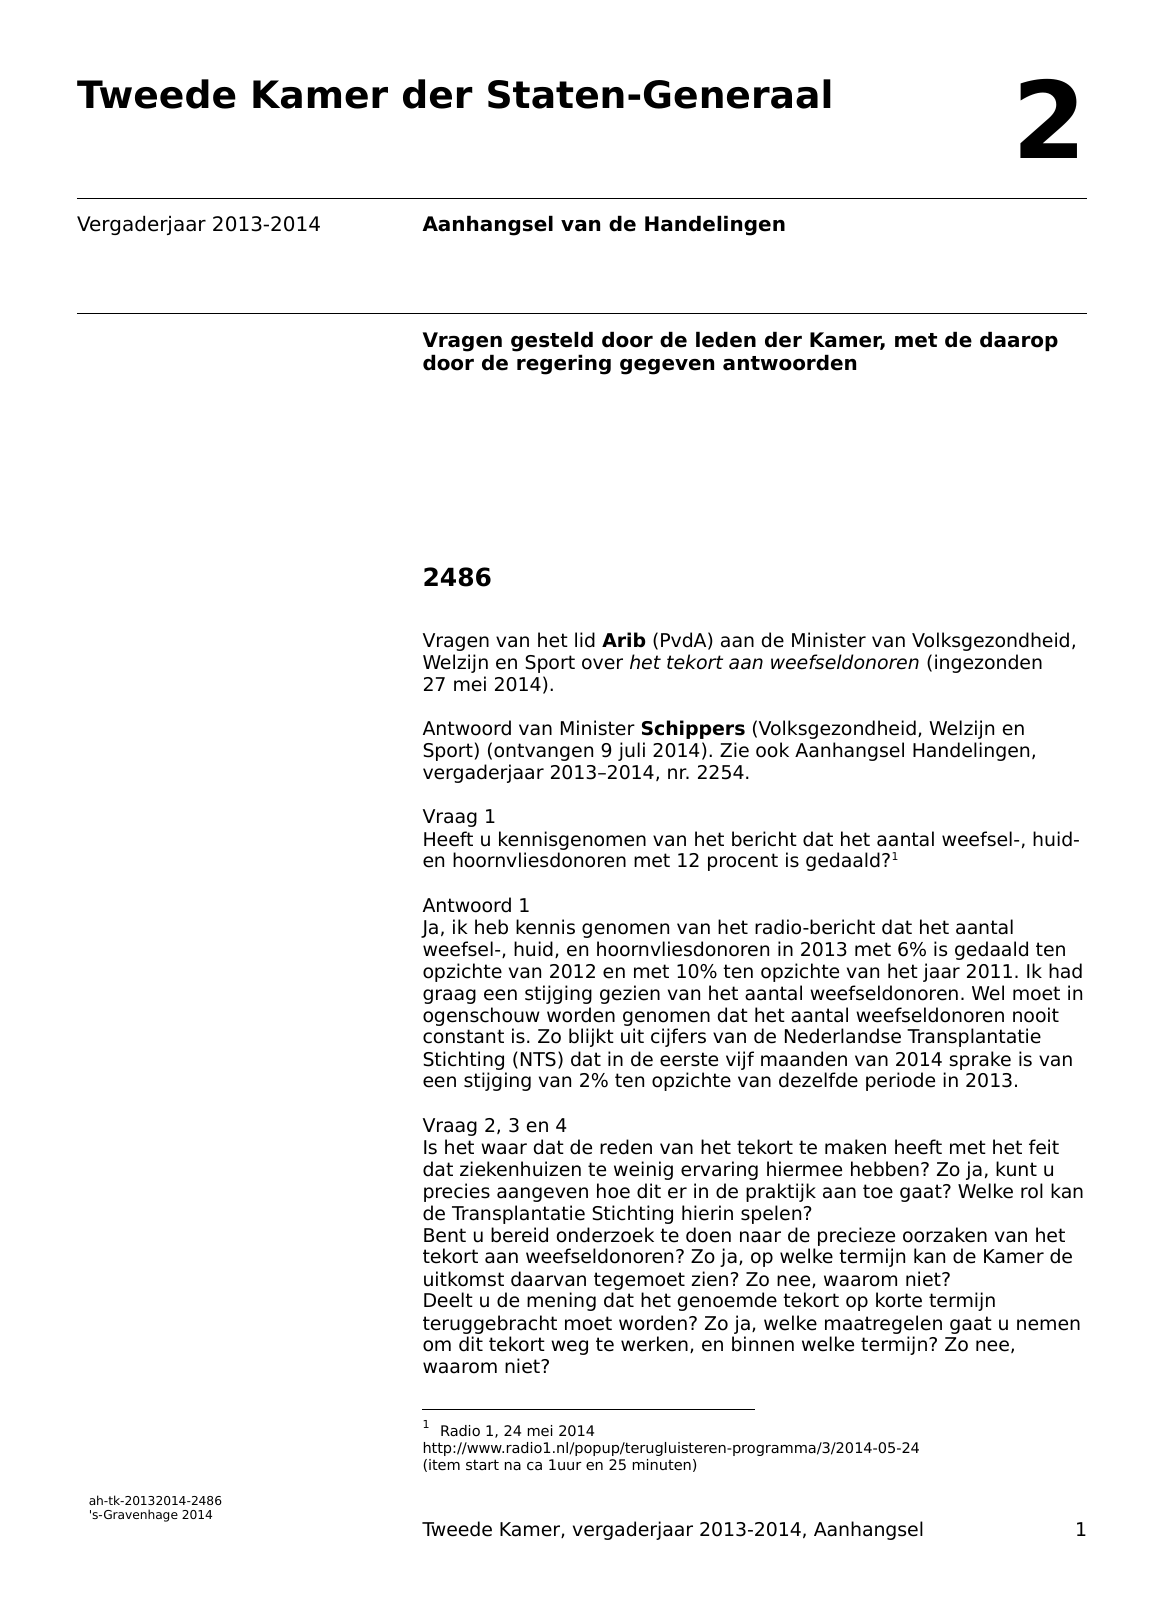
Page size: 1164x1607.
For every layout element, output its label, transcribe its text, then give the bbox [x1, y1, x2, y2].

text Vraag 1 [422, 806, 1087, 828]
text Bent u bereid onderzoek te doen naar de precieze oorzaken van het tekort aan weefseldonoren? Zo ja, op welke termijn kan de Kamer de uitkomst daarvan tegemoet zien? Zo nee, waarom niet? [422, 1224, 1087, 1290]
text Vraag 2, 3 en 4 [422, 1114, 1087, 1137]
text Deelt u de mening dat het genoemde tekort op korte termijn teruggebracht moet worden? Zo ja, welke maatregelen gaat u nemen om dit tekort weg te werken, en binnen welke termijn? Zo nee, waarom niet? [422, 1290, 1087, 1378]
table_cell Aanhangsel van de Handelingen [422, 199, 1087, 313]
table_cell Vergaderjaar 2013-2014 [77, 199, 422, 313]
text Antwoord 1 [422, 894, 1087, 917]
text http://www.radio1.nl/popup/terugluisteren-programma/3/2014-05-24 [422, 1441, 1087, 1457]
table_header 2 [886, 59, 1087, 198]
table_cell [77, 314, 422, 375]
text Radio 1, 24 mei 2014 [422, 1418, 1087, 1441]
text Antwoord van Minister Schippers (Volksgezondheid, Welzijn en Sport) (ontvangen 9 juli 2014). Zie ook Aanhangsel Handelingen, vergaderjaar 2013–2014, nr. 2254. [422, 718, 1087, 784]
text Is het waar dat de reden van het tekort te maken heeft met het feit dat ziekenhuizen te weinig ervaring hiermee hebben? Zo ja, kunt u precies aangeven hoe dit er in de praktijk aan toe gaat? Welke rol kan de Transplantatie Stichting hierin spelen? [422, 1137, 1087, 1224]
text 's-Gravenhage 2014 [88, 1508, 323, 1522]
text (item start na ca 1uur en 25 minuten) [422, 1457, 1087, 1474]
table_header Tweede Kamer der Staten-Generaal [77, 59, 886, 198]
text Vragen van het lid Arib (PvdA) aan de Minister van Volksgezondheid, Welzijn en Sport over het tekort aan weefseldonoren (ingezonden 27 mei 2014). [422, 630, 1087, 696]
text Heeft u kennisgenomen van het bericht dat het aantal weefsel-, huid- en hoornvliesdonoren met 12 procent is gedaald? [422, 828, 1087, 872]
text ah-tk-20132014-2486 [88, 1494, 323, 1508]
text 2486 [422, 563, 1087, 592]
text Ja, ik heb kennis genomen van het radio-bericht dat het aantal weefsel-, huid, en hoornvliesdonoren in 2013 met 6% is gedaald ten opzichte van 2012 en met 10% ten opzichte van het jaar 2011. Ik had graag een stijging gezien van het aantal weefseldonoren. Wel moet in ogenschouw worden genomen dat het aantal weefseldonoren nooit constant is. Zo blijkt uit cijfers van de Nederlandse Transplantatie Stichting (NTS) dat in de eerste vijf maanden van 2014 sprake is van een stijging van 2% ten opzichte van dezelfde periode in 2013. [422, 917, 1087, 1092]
table_cell Vragen gesteld door de leden der Kamer, met de daarop door de regering gegeven antwoorden [422, 314, 1087, 375]
